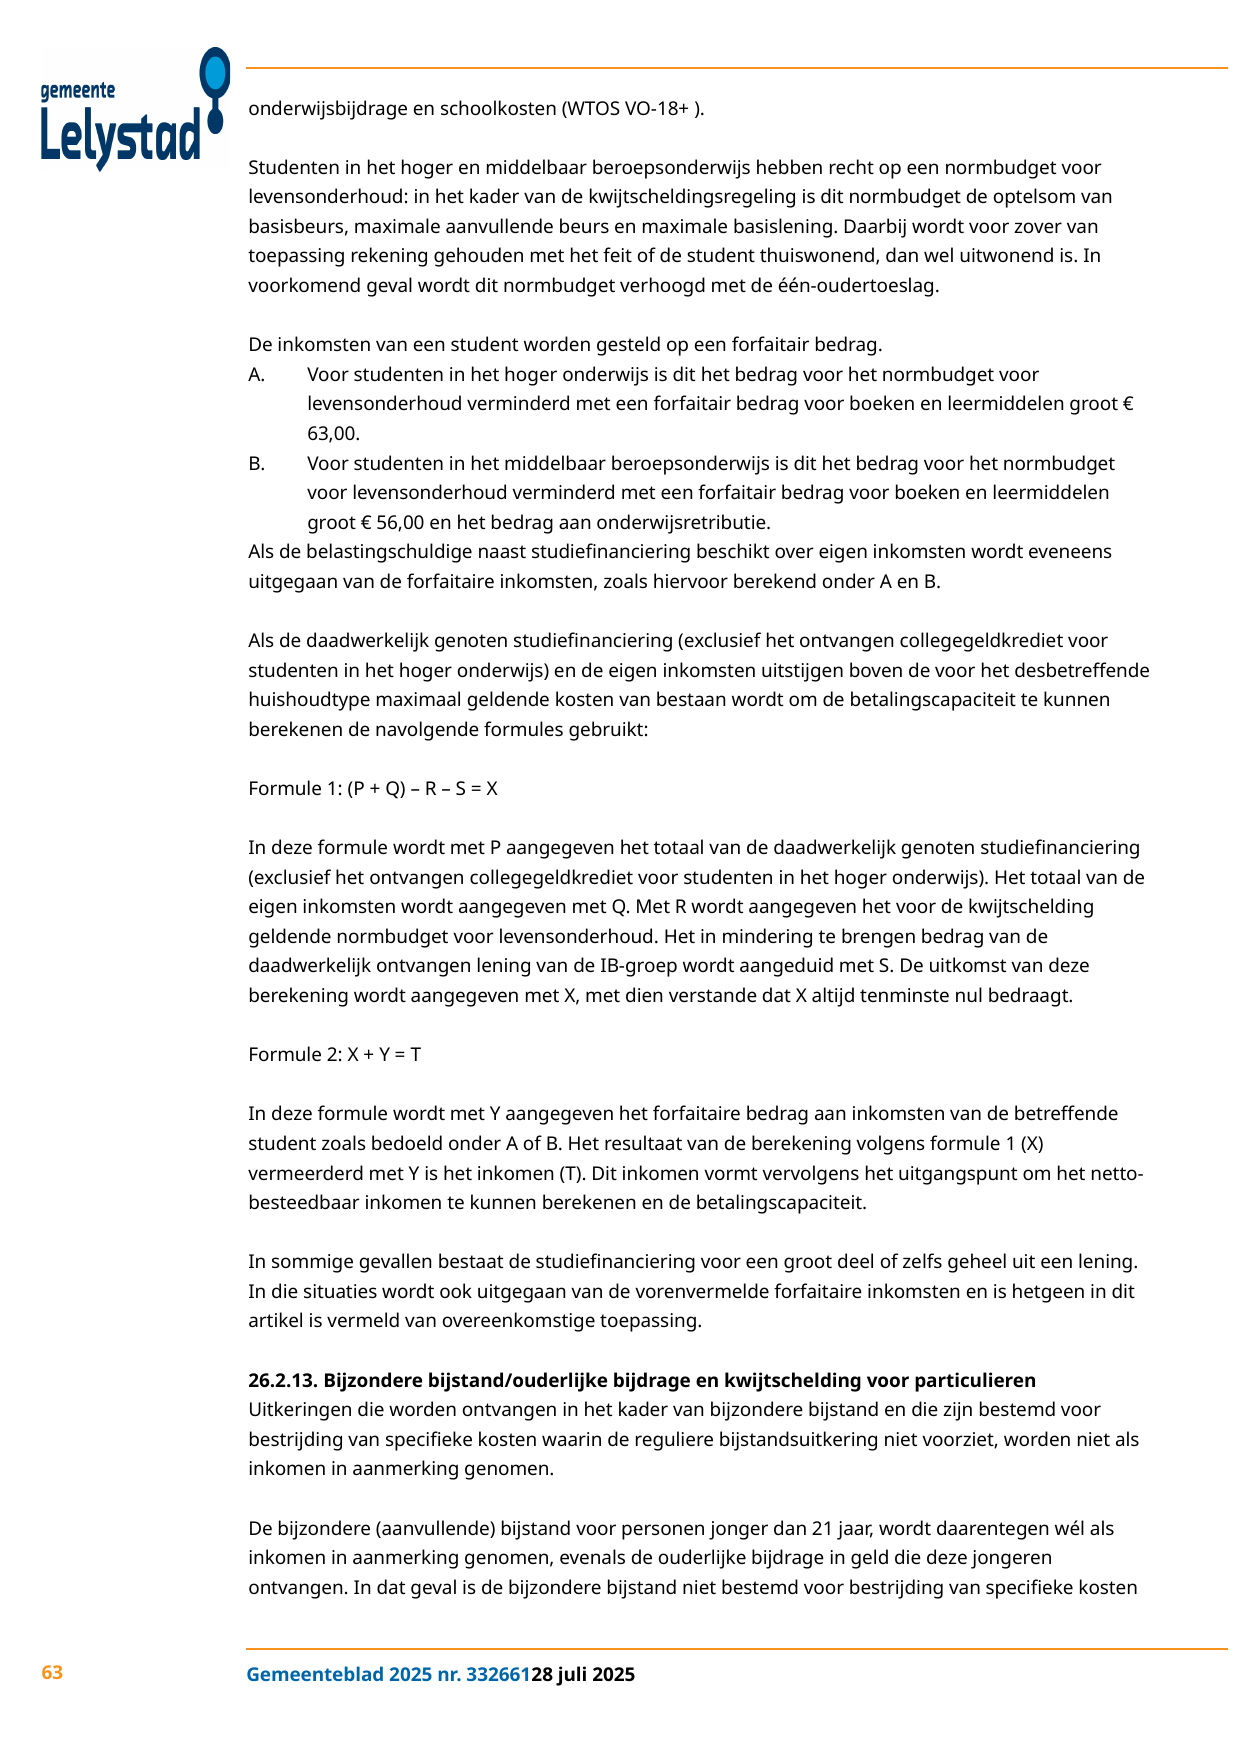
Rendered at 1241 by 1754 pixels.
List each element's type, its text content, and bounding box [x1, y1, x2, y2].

text In sommige gevallen bestaat de studiefinanciering voor een groot deel of zelfs geheel uit een lening. In die situaties wordt ook uitgegaan van de vorenvermelde forfaitaire inkomsten en is hetgeen in dit artikel is vermeld van overeenkomstige toepassing. [248, 1248, 1152, 1333]
list Voor studenten in het hoger onderwijs is dit het bedrag voor het normbudget voor levensonderhoud verminderd met een forfaitair bedrag voor boeken en leermiddelen groot € 63,00. [248, 361, 1152, 446]
text Formule 2: X + Y = T [248, 1041, 1152, 1067]
text Formule 1: (P + Q) – R – S = X [248, 775, 1152, 801]
text In deze formule wordt met P aangegeven het totaal van de daadwerkelijk genoten studiefinanciering (exclusief het ontvangen collegegeldkrediet voor studenten in het hoger onderwijs). Het totaal van de eigen inkomsten wordt aangegeven met Q. Met R wordt aangegeven het voor de kwijtschelding geldende normbudget voor levensonderhoud. Het in mindering te brengen bedrag van de daadwerkelijk ontvangen lening van de IB-groep wordt aangeduid met S. De uitkomst van deze berekening wordt aangegeven met X, met dien verstande dat X altijd tenminste nul bedraagt. [248, 834, 1152, 1008]
picture [41, 47, 231, 172]
text De inkomsten van een student worden gesteld op een forfaitair bedrag. [248, 331, 1152, 357]
text Als de daadwerkelijk genoten studiefinanciering (exclusief het ontvangen collegegeldkrediet voor studenten in het hoger onderwijs) en de eigen inkomsten uitstijgen boven de voor het desbetreffende huishoudtype maximaal geldende kosten van bestaan wordt om de betalingscapaciteit te kunnen berekenen de navolgende formules gebruikt: [248, 627, 1152, 742]
text In deze formule wordt met Y aangegeven het forfaitaire bedrag aan inkomsten van de betreffende student zoals bedoeld onder A of B. Het resultaat van de berekening volgens formule 1 (X) vermeerderd met Y is het inkomen (T). Dit inkomen vormt vervolgens het uitgangspunt om het netto-besteedbaar inkomen te kunnen berekenen en de betalingscapaciteit. [248, 1101, 1152, 1215]
text De bijzondere (aanvullende) bijstand voor personen jonger dan 21 jaar, wordt daarentegen wél als inkomen in aanmerking genomen, evenals de ouderlijke bijdrage in geld die deze jongeren ontvangen. In dat geval is de bijzondere bijstand niet bestemd voor bestrijding van specifieke kosten [248, 1515, 1152, 1600]
text onderwijsbijdrage en schoolkosten (WTOS VO-18+ ). [248, 95, 1152, 121]
text Uitkeringen die worden ontvangen in het kader van bijzondere bijstand en die zijn bestemd voor bestrijding van specifieke kosten waarin de reguliere bijstandsuitkering niet voorziet, worden niet als inkomen in aanmerking genomen. [248, 1396, 1152, 1481]
text 26.2.13. Bijzondere bijstand/ouderlijke bijdrage en kwijtschelding voor particulieren [248, 1367, 1152, 1393]
text Als de belastingschuldige naast studiefinanciering beschikt over eigen inkomsten wordt eveneens uitgegaan van de forfaitaire inkomsten, zoals hiervoor berekend onder A en B. [248, 538, 1152, 594]
list Voor studenten in het middelbaar beroepsonderwijs is dit het bedrag voor het normbudget voor levensonderhoud verminderd met een forfaitair bedrag voor boeken en leermiddelen groot € 56,00 en het bedrag aan onderwijsretributie. [248, 450, 1152, 535]
text Studenten in het hoger en middelbaar beroepsonderwijs hebben recht op een normbudget voor levensonderhoud: in het kader van de kwijtscheldingsregeling is dit normbudget de optelsom van basisbeurs, maximale aanvullende beurs en maximale basislening. Daarbij wordt voor zover van toepassing rekening gehouden met het feit of de student thuiswonend, dan wel uitwonend is. In voorkomend geval wordt dit normbudget verhoogd met de één-oudertoeslag. [248, 154, 1152, 298]
